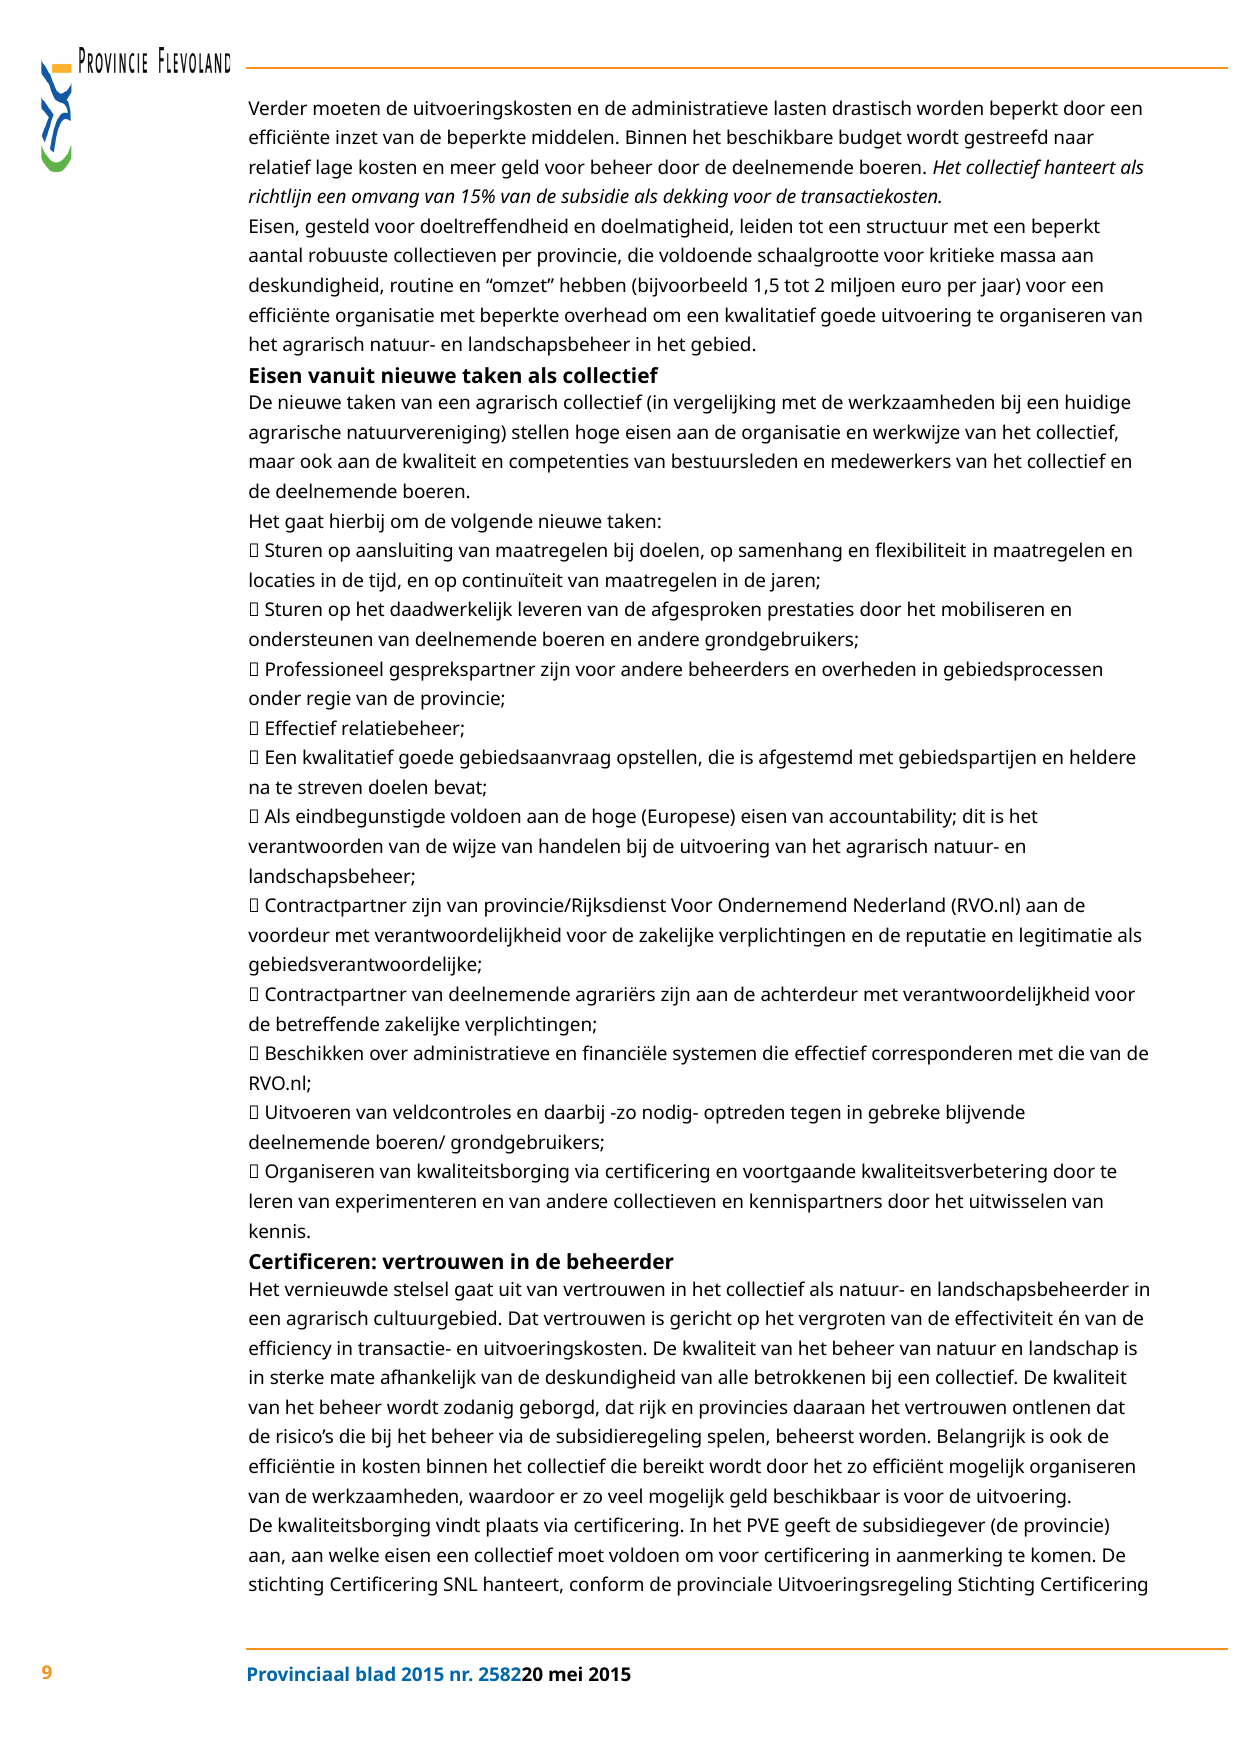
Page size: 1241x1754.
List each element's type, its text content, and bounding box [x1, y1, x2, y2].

text  Beschikken over administratieve en financiële systemen die effectief corresponderen met die van de RVO.nl; [248, 1040, 1152, 1096]
text Certificeren: vertrouwen in de beheerder [248, 1247, 1152, 1276]
text  Uitvoeren van veldcontroles en daarbij -zo nodig- optreden tegen in gebreke blijvende deelnemende boeren/ grondgebruikers; [248, 1099, 1152, 1155]
text Eisen vanuit nieuwe taken als collectief [248, 361, 1152, 389]
text  Een kwalitatief goede gebiedsaanvraag opstellen, die is afgestemd met gebiedspartijen en heldere na te streven doelen bevat; [248, 744, 1152, 800]
text Het gaat hierbij om de volgende nieuwe taken: [248, 508, 1152, 533]
text  Sturen op het daadwerkelijk leveren van de afgesproken prestaties door het mobiliseren en ondersteunen van deelnemende boeren en andere grondgebruikers; [248, 597, 1152, 652]
text Eisen, gesteld voor doeltreffendheid en doelmatigheid, leiden tot een structuur met een beperkt aantal robuuste collectieven per provincie, die voldoende schaalgrootte voor kritieke massa aan deskundigheid, routine en “omzet” hebben (bijvoorbeeld 1,5 tot 2 miljoen euro per jaar) voor een efficiënte organisatie met beperkte overhead om een kwalitatief goede uitvoering te organiseren van het agrarisch natuur- en landschapsbeheer in het gebied. [248, 213, 1152, 357]
text  Contractpartner van deelnemende agrariërs zijn aan de achterdeur met verantwoordelijkheid voor de betreffende zakelijke verplichtingen; [248, 981, 1152, 1036]
text Het vernieuwde stelsel gaat uit van vertrouwen in het collectief als natuur- en landschapsbeheerder in een agrarisch cultuurgebied. Dat vertrouwen is gericht op het vergroten van de effectiviteit én van de efficiency in transactie- en uitvoeringskosten. De kwaliteit van het beheer van natuur en landschap is in sterke mate afhankelijk van de deskundigheid van alle betrokkenen bij een collectief. De kwaliteit van het beheer wordt zodanig geborgd, dat rijk en provincies daaraan het vertrouwen ontlenen dat de risico’s die bij het beheer via de subsidieregeling spelen, beheerst worden. Belangrijk is ook de efficiëntie in kosten binnen het collectief die bereikt wordt door het zo efficiënt mogelijk organiseren van de werkzaamheden, waardoor er zo veel mogelijk geld beschikbaar is voor de uitvoering. [248, 1276, 1152, 1509]
text  Als eindbegunstigde voldoen aan de hoge (Europese) eisen van accountability; dit is het verantwoorden van de wijze van handelen bij de uitvoering van het agrarisch natuur- en landschapsbeheer; [248, 804, 1152, 888]
text De kwaliteitsborging vindt plaats via certificering. In het PVE geeft de subsidiegever (de provincie) aan, aan welke eisen een collectief moet voldoen om voor certificering in aanmerking te komen. De stichting Certificering SNL hanteert, conform de provinciale Uitvoeringsregeling Stichting Certificering [248, 1512, 1152, 1597]
text  Effectief relatiebeheer; [248, 715, 1152, 741]
text  Sturen op aansluiting van maatregelen bij doelen, op samenhang en flexibiliteit in maatregelen en locaties in de tijd, en op continuïteit van maatregelen in de jaren; [248, 537, 1152, 593]
text  Professioneel gesprekspartner zijn voor andere beheerders en overheden in gebiedsprocessen onder regie van de provincie; [248, 656, 1152, 711]
text Verder moeten de uitvoeringskosten en de administratieve lasten drastisch worden beperkt door een efficiënte inzet van de beperkte middelen. Binnen het beschikbare budget wordt gestreefd naar relatief lage kosten en meer geld voor beheer door de deelnemende boeren. Het collectief hanteert als richtlijn een omvang van 15% van de subsidie als dekking voor de transactiekosten. [248, 95, 1152, 209]
text  Contractpartner zijn van provincie/Rijksdienst Voor Ondernemend Nederland (RVO.nl) aan de voordeur met verantwoordelijkheid voor de zakelijke verplichtingen en de reputatie en legitimatie als gebiedsverantwoordelijke; [248, 892, 1152, 977]
text De nieuwe taken van een agrarisch collectief (in vergelijking met de werkzaamheden bij een huidige agrarische natuurvereniging) stellen hoge eisen aan de organisatie en werkwijze van het collectief, maar ook aan de kwaliteit en competenties van bestuursleden en medewerkers van het collectief en de deelnemende boeren. [248, 389, 1152, 504]
text  Organiseren van kwaliteitsborging via certificering en voortgaande kwaliteitsverbetering door te leren van experimenteren en van andere collectieven en kennispartners door het uitwisselen van kennis. [248, 1159, 1152, 1243]
picture [41, 47, 231, 172]
